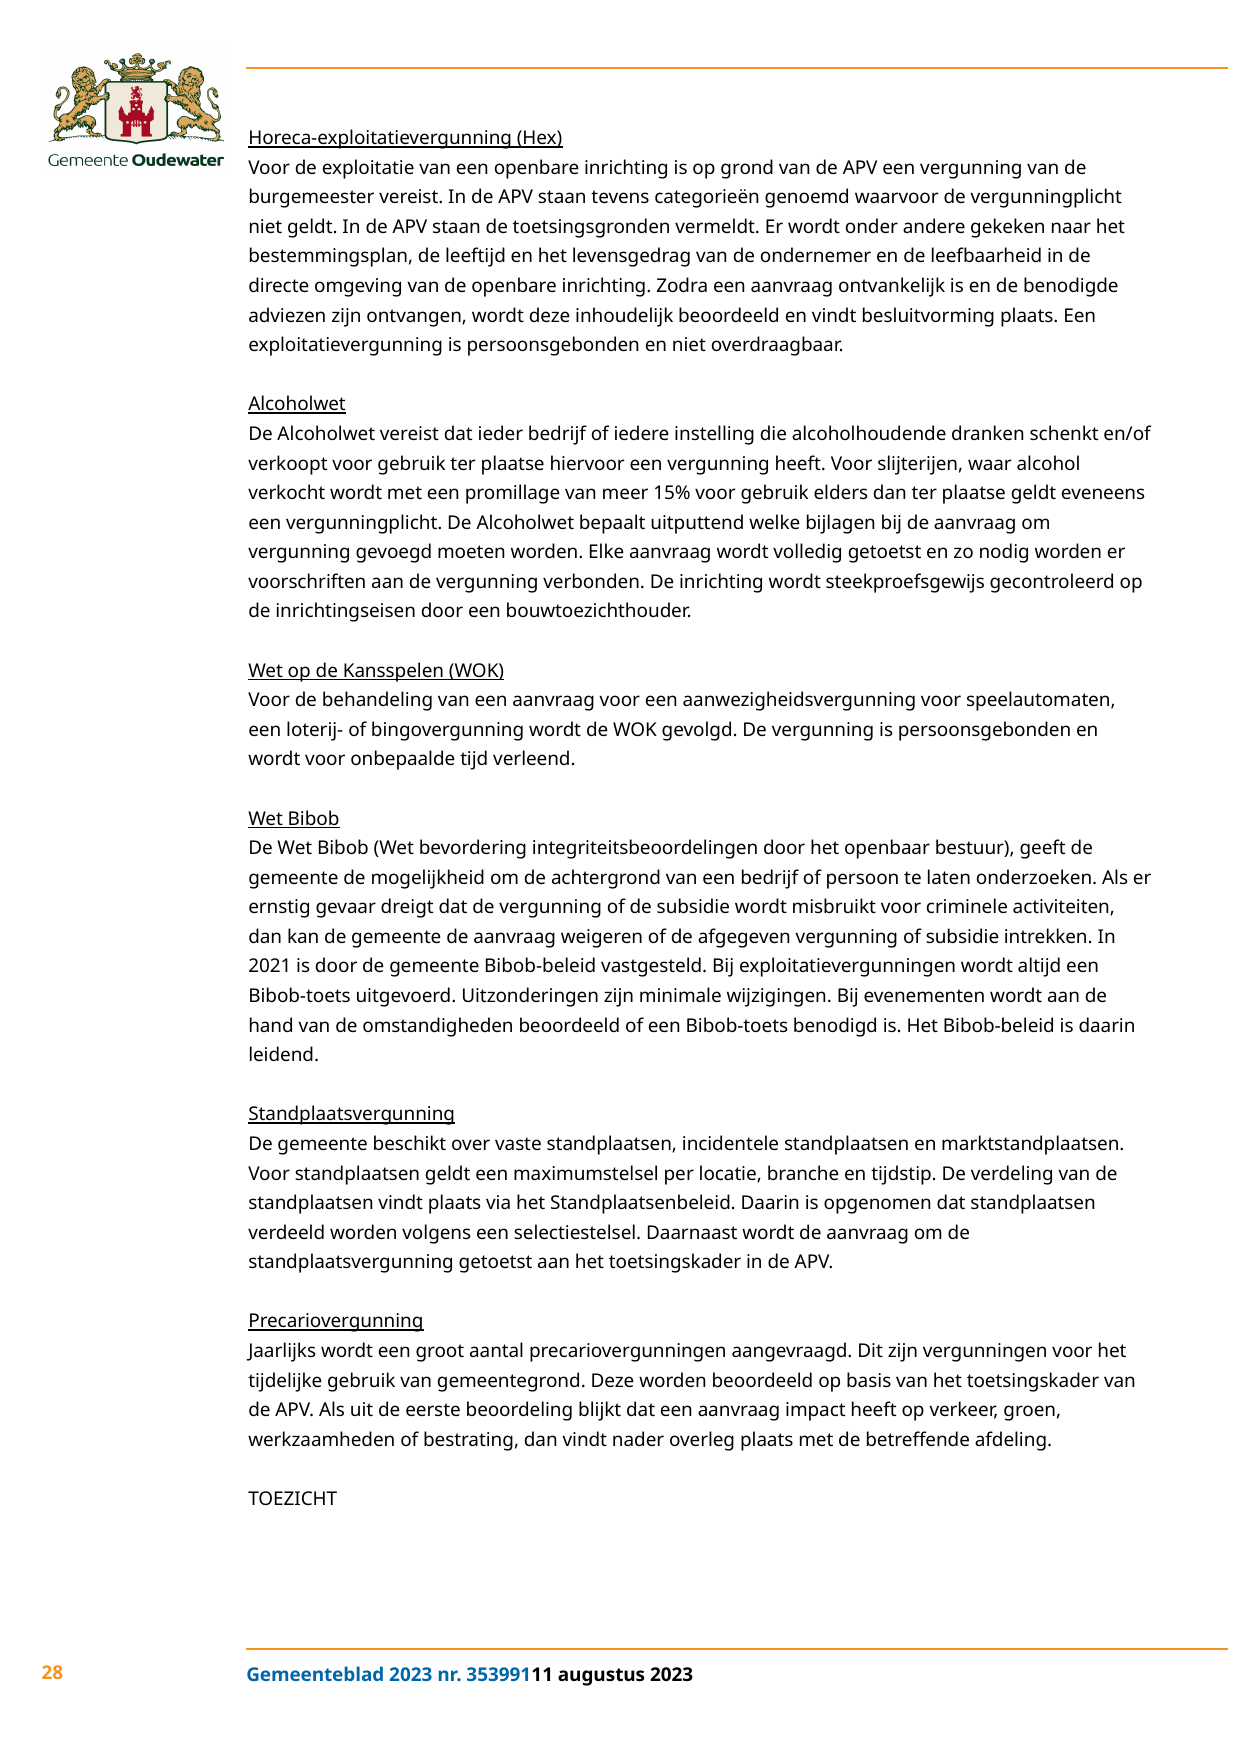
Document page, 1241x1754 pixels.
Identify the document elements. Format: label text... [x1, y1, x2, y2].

text Alcoholwet [248, 391, 1152, 416]
text Precariovergunning [248, 1308, 1152, 1333]
text Wet Bibob [248, 805, 1152, 831]
text TOEZICHT [248, 1485, 1152, 1511]
text De gemeente beschikt over vaste standplaatsen, incidentele standplaatsen en marktstandplaatsen. Voor standplaatsen geldt een maximumstelsel per locatie, branche en tijdstip. De verdeling van de standplaatsen vindt plaats via het Standplaatsenbeleid. Daarin is opgenomen dat standplaatsen verdeeld worden volgens een selectiestelsel. Daarnaast wordt de aanvraag om de standplaatsvergunning getoetst aan het toetsingskader in de APV. [248, 1130, 1152, 1274]
text Standplaatsvergunning [248, 1101, 1152, 1126]
text Voor de behandeling van een aanvraag voor een aanwezigheidsvergunning voor speelautomaten, een loterij- of bingovergunning wordt de WOK gevolgd. De vergunning is persoonsgebonden en wordt voor onbepaalde tijd verleend. [248, 686, 1152, 771]
text Wet op de Kansspelen (WOK) [248, 657, 1152, 683]
text Horeca-exploitatievergunning (Hex) [248, 124, 1152, 150]
text De Alcoholwet vereist dat ieder bedrijf of iedere instelling die alcoholhoudende dranken schenkt en/of verkoopt voor gebruik ter plaatse hiervoor een vergunning heeft. Voor slijterijen, waar alcohol verkocht wordt met een promillage van meer 15% voor gebruik elders dan ter plaatse geldt eveneens een vergunningplicht. De Alcoholwet bepaalt uitputtend welke bijlagen bij de aanvraag om vergunning gevoegd moeten worden. Elke aanvraag wordt volledig getoetst en zo nodig worden er voorschriften aan de vergunning verbonden. De inrichting wordt steekproefsgewijs gecontroleerd op de inrichtingseisen door een bouwtoezichthouder. [248, 420, 1152, 623]
text Voor de exploitatie van een openbare inrichting is op grond van de APV een vergunning van de burgemeester vereist. In de APV staan tevens categorieën genoemd waarvoor de vergunningplicht niet geldt. In de APV staan de toetsingsgronden vermeldt. Er wordt onder andere gekeken naar het bestemmingsplan, de leeftijd en het levensgedrag van de ondernemer en de leefbaarheid in de directe omgeving van de openbare inrichting. Zodra een aanvraag ontvankelijk is en de benodigde adviezen zijn ontvangen, wordt deze inhoudelijk beoordeeld en vindt besluitvorming plaats. Een exploitatievergunning is persoonsgebonden en niet overdraagbaar. [248, 154, 1152, 357]
text Jaarlijks wordt een groot aantal precariovergunningen aangevraagd. Dit zijn vergunningen voor het tijdelijke gebruik van gemeentegrond. Deze worden beoordeeld op basis van het toetsingskader van de APV. Als uit de eerste beoordeling blijkt dat een aanvraag impact heeft op verkeer, groen, werkzaamheden of bestrating, dan vindt nader overleg plaats met de betreffende afdeling. [248, 1337, 1152, 1452]
text De Wet Bibob (Wet bevordering integriteitsbeoordelingen door het openbaar bestuur), geeft de gemeente de mogelijkheid om de achtergrond van een bedrijf of persoon te laten onderzoeken. Als er ernstig gevaar dreigt dat de vergunning of de subsidie wordt misbruikt voor criminele activiteiten, dan kan de gemeente de aanvraag weigeren of de afgegeven vergunning of subsidie intrekken. In 2021 is door de gemeente Bibob-beleid vastgesteld. Bij exploitatievergunningen wordt altijd een Bibob-toets uitgevoerd. Uitzonderingen zijn minimale wijzigingen. Bij evenementen wordt aan de hand van de omstandigheden beoordeeld of een Bibob-toets benodigd is. Het Bibob-beleid is daarin leidend. [248, 834, 1152, 1067]
picture [41, 47, 231, 172]
